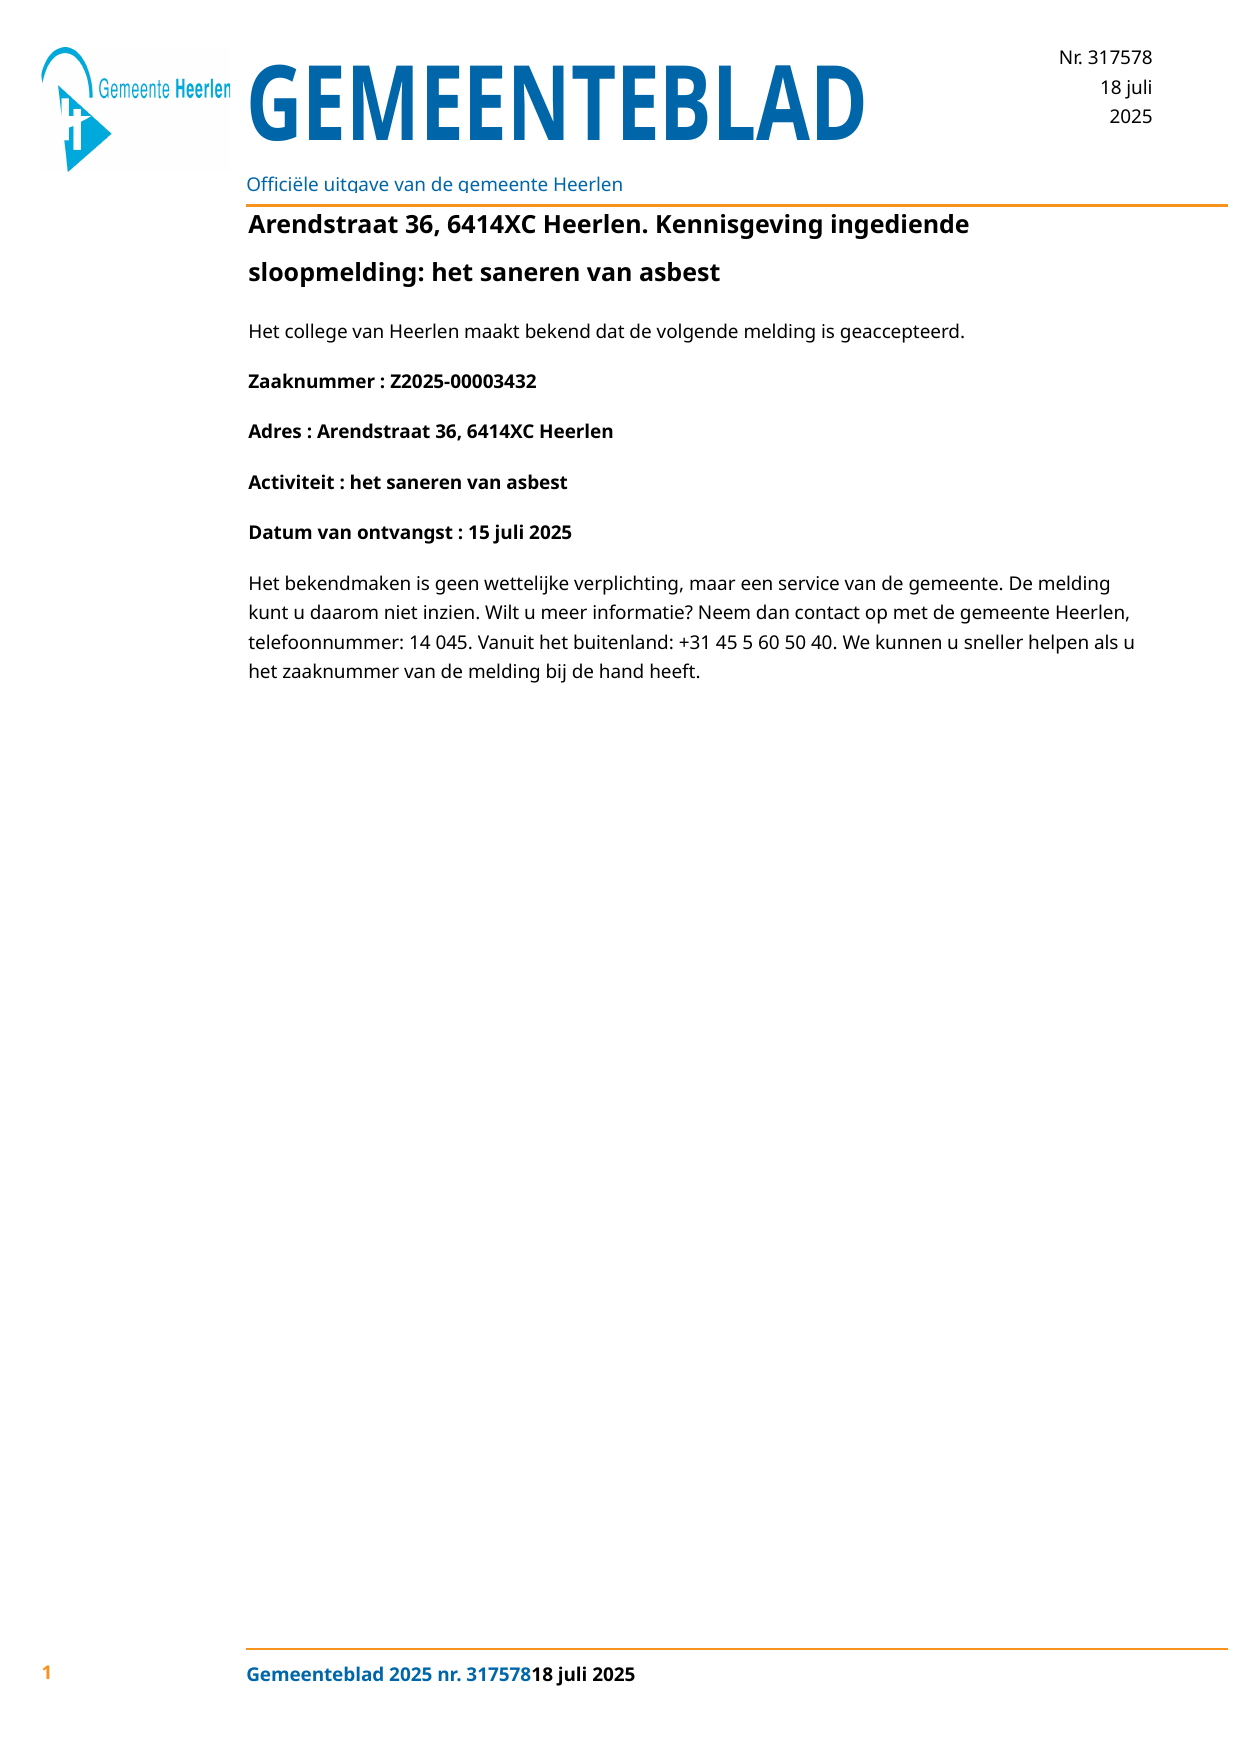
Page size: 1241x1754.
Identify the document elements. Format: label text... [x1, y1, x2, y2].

text Het bekendmaken is geen wettelijke verplichting, maar een service van de gemeente. De melding kunt u daarom niet inzien. Wilt u meer informatie? Neem dan contact op met de gemeente Heerlen, telefoonnummer: 14 045. Vanuit het buitenland: +31 45 5 60 50 40. We kunnen u sneller helpen als u het zaaknummer van de melding bij de hand heeft. [248, 570, 1152, 684]
picture [41, 47, 231, 172]
text Arendstraat 36, 6414XC Heerlen. Kennisgeving ingediende sloopmelding: het saneren van asbest [248, 207, 1152, 288]
text Datum van ontvangst : 15 juli 2025 [248, 519, 1152, 545]
text Het college van Heerlen maakt bekend dat de volgende melding is geaccepteerd. [248, 318, 1152, 344]
picture [41, 47, 59, 70]
text Activiteit : het saneren van asbest [248, 469, 1152, 495]
text Zaaknummer : Z2025-00003432 [248, 368, 1152, 394]
text Adres : Arendstraat 36, 6414XC Heerlen [248, 419, 1152, 444]
